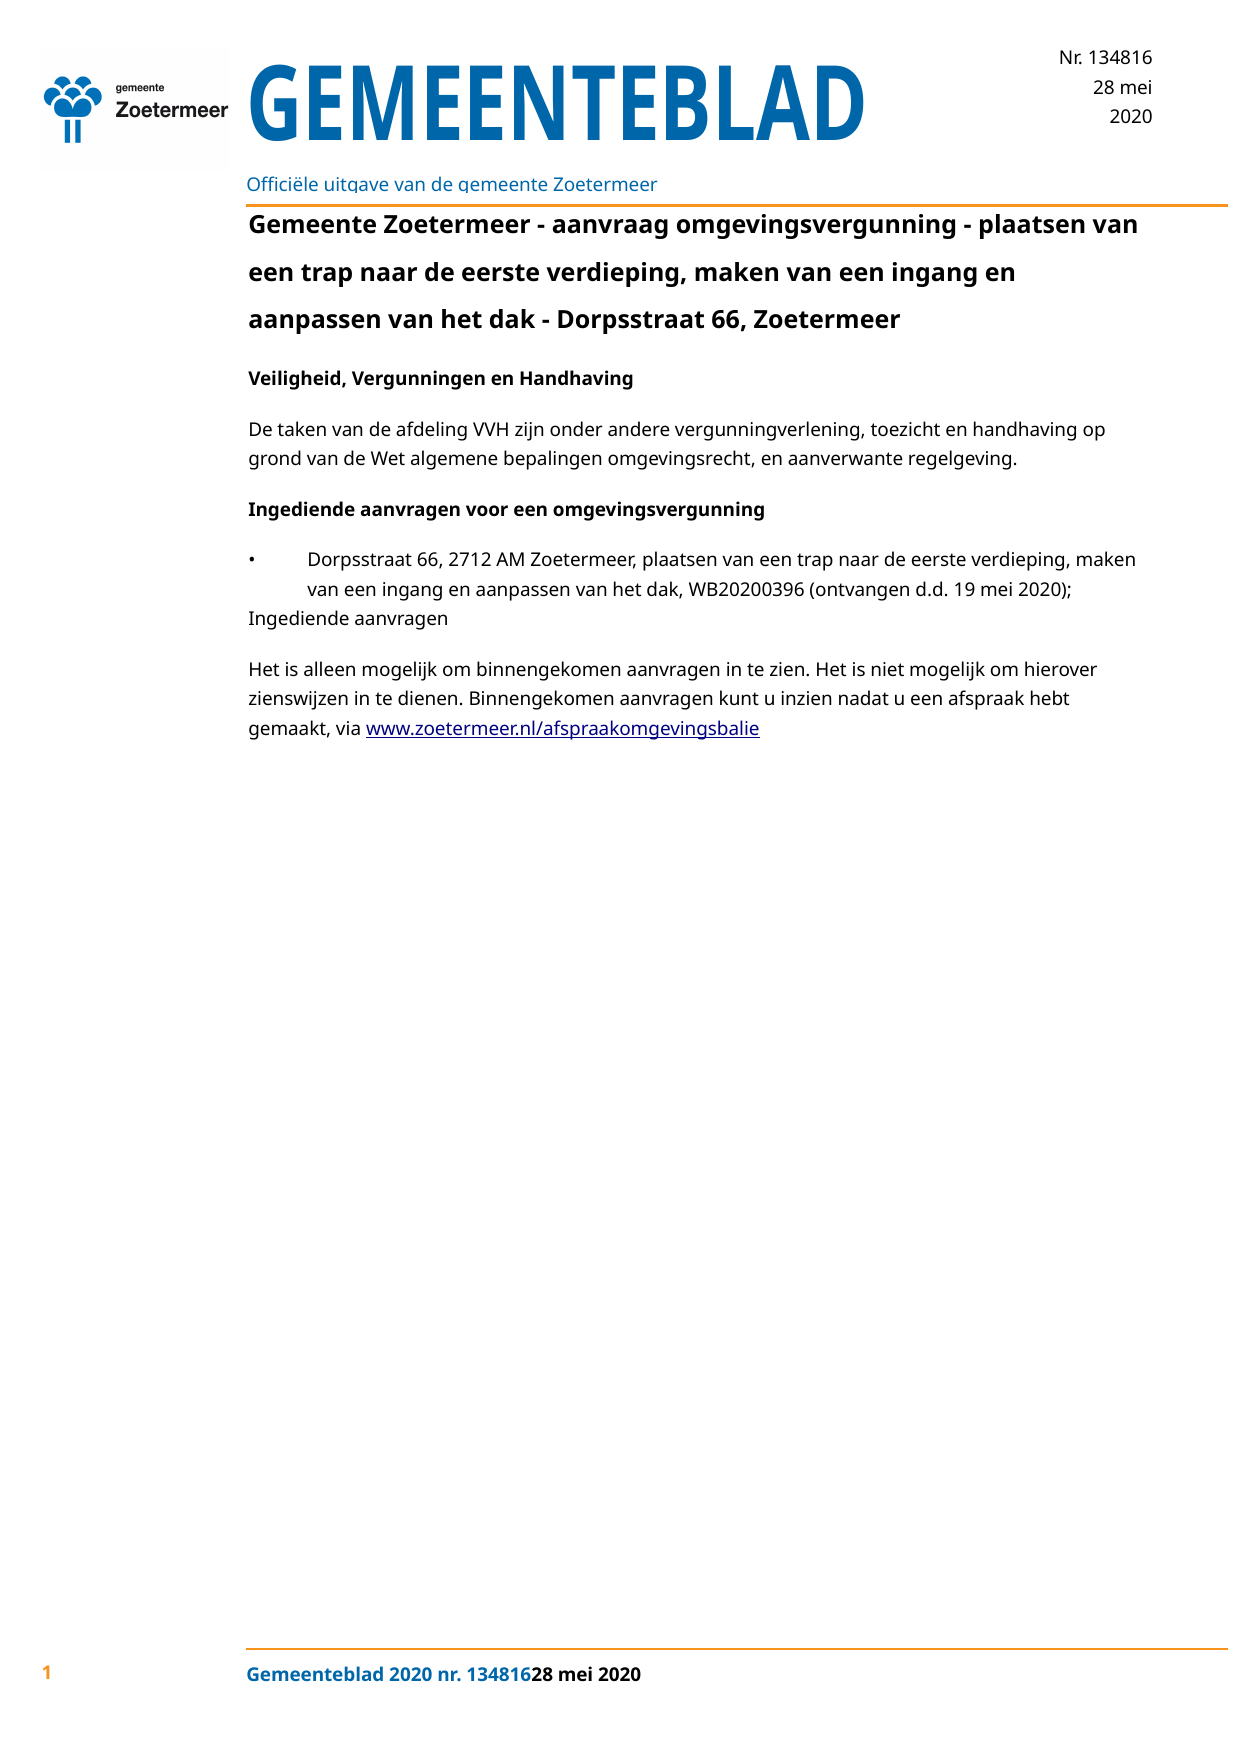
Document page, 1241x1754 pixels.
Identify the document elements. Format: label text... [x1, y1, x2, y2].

text De taken van de afdeling VVH zijn onder andere vergunningverlening, toezicht en handhaving op grond van de Wet algemene bepalingen omgevingsrecht, en aanverwante regelgeving. [248, 416, 1152, 471]
list Dorpsstraat 66, 2712 AM Zoetermeer, plaatsen van een trap naar de eerste verdieping, maken van een ingang en aanpassen van het dak, WB20200396 (ontvangen d.d. 19 mei 2020); [248, 546, 1152, 602]
text Ingediende aanvragen [248, 606, 1152, 631]
text Veiligheid, Vergunningen en Handhaving [248, 366, 1152, 391]
text Het is alleen mogelijk om binnengekomen aanvragen in te zien. Het is niet mogelijk om hierover zienswijzen in te dienen. Binnengekomen aanvragen kunt u inzien nadat u een afspraak hebt gemaakt, via www.zoetermeer.nl/afspraakomgevingsbalie [248, 656, 1152, 741]
text Gemeente Zoetermeer - aanvraag omgevingsvergunning - plaatsen van een trap naar de eerste verdieping, maken van een ingang en aanpassen van het dak - Dorpsstraat 66, Zoetermeer [248, 207, 1152, 336]
picture [41, 47, 231, 172]
text Ingediende aanvragen voor een omgevingsvergunning [248, 496, 1152, 522]
